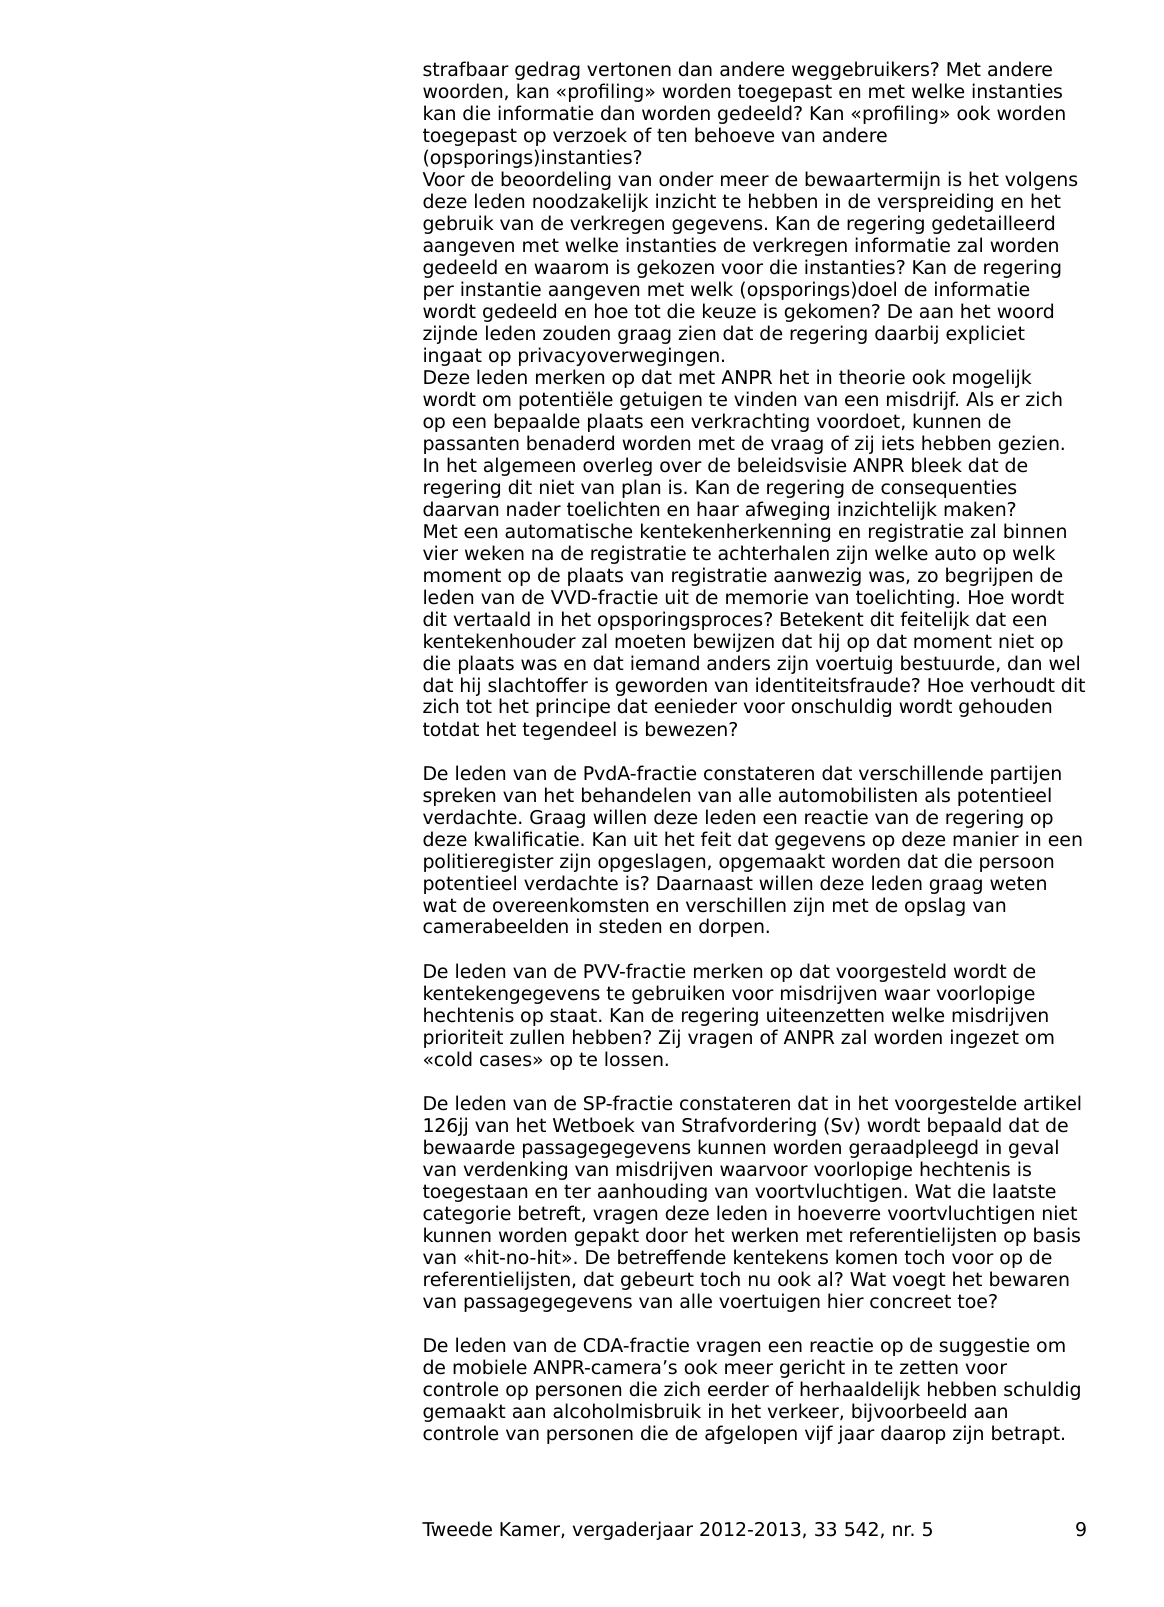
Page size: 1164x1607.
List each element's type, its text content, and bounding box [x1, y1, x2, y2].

text Met een automatische kentekenherkenning en registratie zal binnen vier weken na de registratie te achterhalen zijn welke auto op welk moment op de plaats van registratie aanwezig was, zo begrijpen de leden van de VVD-fractie uit de memorie van toelichting. Hoe wordt dit vertaald in het opsporingsproces? Betekent dit feitelijk dat een kentekenhouder zal moeten bewijzen dat hij op dat moment niet op die plaats was en dat iemand anders zijn voertuig bestuurde, dan wel dat hij slachtoffer is geworden van identiteitsfraude? Hoe verhoudt dit zich tot het principe dat eenieder voor onschuldig wordt gehouden totdat het tegendeel is bewezen? [422, 521, 1087, 740]
text De leden van de CDA-fractie vragen een reactie op de suggestie om de mobiele ANPR-camera’s ook meer gericht in te zetten voor controle op personen die zich eerder of herhaaldelijk hebben schuldig gemaakt aan alcoholmisbruik in het verkeer, bijvoorbeeld aan controle van personen die de afgelopen vijf jaar daarop zijn betrapt. [422, 1335, 1087, 1444]
text Deze leden merken op dat met ANPR het in theorie ook mogelijk wordt om potentiële getuigen te vinden van een misdrijf. Als er zich op een bepaalde plaats een verkrachting voordoet, kunnen de passanten benaderd worden met de vraag of zij iets hebben gezien. In het algemeen overleg over de beleidsvisie ANPR bleek dat de regering dit niet van plan is. Kan de regering de consequenties daarvan nader toelichten en haar afweging inzichtelijk maken? [422, 367, 1087, 521]
text De leden van de PVV-fractie merken op dat voorgesteld wordt de kentekengegevens te gebruiken voor misdrijven waar voorlopige hechtenis op staat. Kan de regering uiteenzetten welke misdrijven prioriteit zullen hebben? Zij vragen of ANPR zal worden ingezet om «cold cases» op te lossen. [422, 961, 1087, 1071]
text De leden van de PvdA-fractie constateren dat verschillende partijen spreken van het behandelen van alle automobilisten als potentieel verdachte. Graag willen deze leden een reactie van de regering op deze kwalificatie. Kan uit het feit dat gegevens op deze manier in een politieregister zijn opgeslagen, opgemaakt worden dat die persoon potentieel verdachte is? Daarnaast willen deze leden graag weten wat de overeenkomsten en verschillen zijn met de opslag van camerabeelden in steden en dorpen. [422, 763, 1087, 938]
text strafbaar gedrag vertonen dan andere weggebruikers? Met andere woorden, kan «profiling» worden toegepast en met welke instanties kan die informatie dan worden gedeeld? Kan «profiling» ook worden toegepast op verzoek of ten behoeve van andere (opsporings)instanties? [422, 59, 1087, 169]
text De leden van de SP-fractie constateren dat in het voorgestelde artikel 126jj van het Wetboek van Strafvordering (Sv) wordt bepaald dat de bewaarde passagegegevens kunnen worden geraadpleegd in geval van verdenking van misdrijven waarvoor voorlopige hechtenis is toegestaan en ter aanhouding van voortvluchtigen. Wat die laatste categorie betreft, vragen deze leden in hoeverre voortvluchtigen niet kunnen worden gepakt door het werken met referentielijsten op basis van «hit-no-hit». De betreffende kentekens komen toch voor op de referentielijsten, dat gebeurt toch nu ook al? Wat voegt het bewaren van passagegegevens van alle voertuigen hier concreet toe? [422, 1093, 1087, 1312]
text Voor de beoordeling van onder meer de bewaartermijn is het volgens deze leden noodzakelijk inzicht te hebben in de verspreiding en het gebruik van de verkregen gegevens. Kan de regering gedetailleerd aangeven met welke instanties de verkregen informatie zal worden gedeeld en waarom is gekozen voor die instanties? Kan de regering per instantie aangeven met welk (opsporings)doel de informatie wordt gedeeld en hoe tot die keuze is gekomen? De aan het woord zijnde leden zouden graag zien dat de regering daarbij expliciet ingaat op privacyoverwegingen. [422, 169, 1087, 367]
